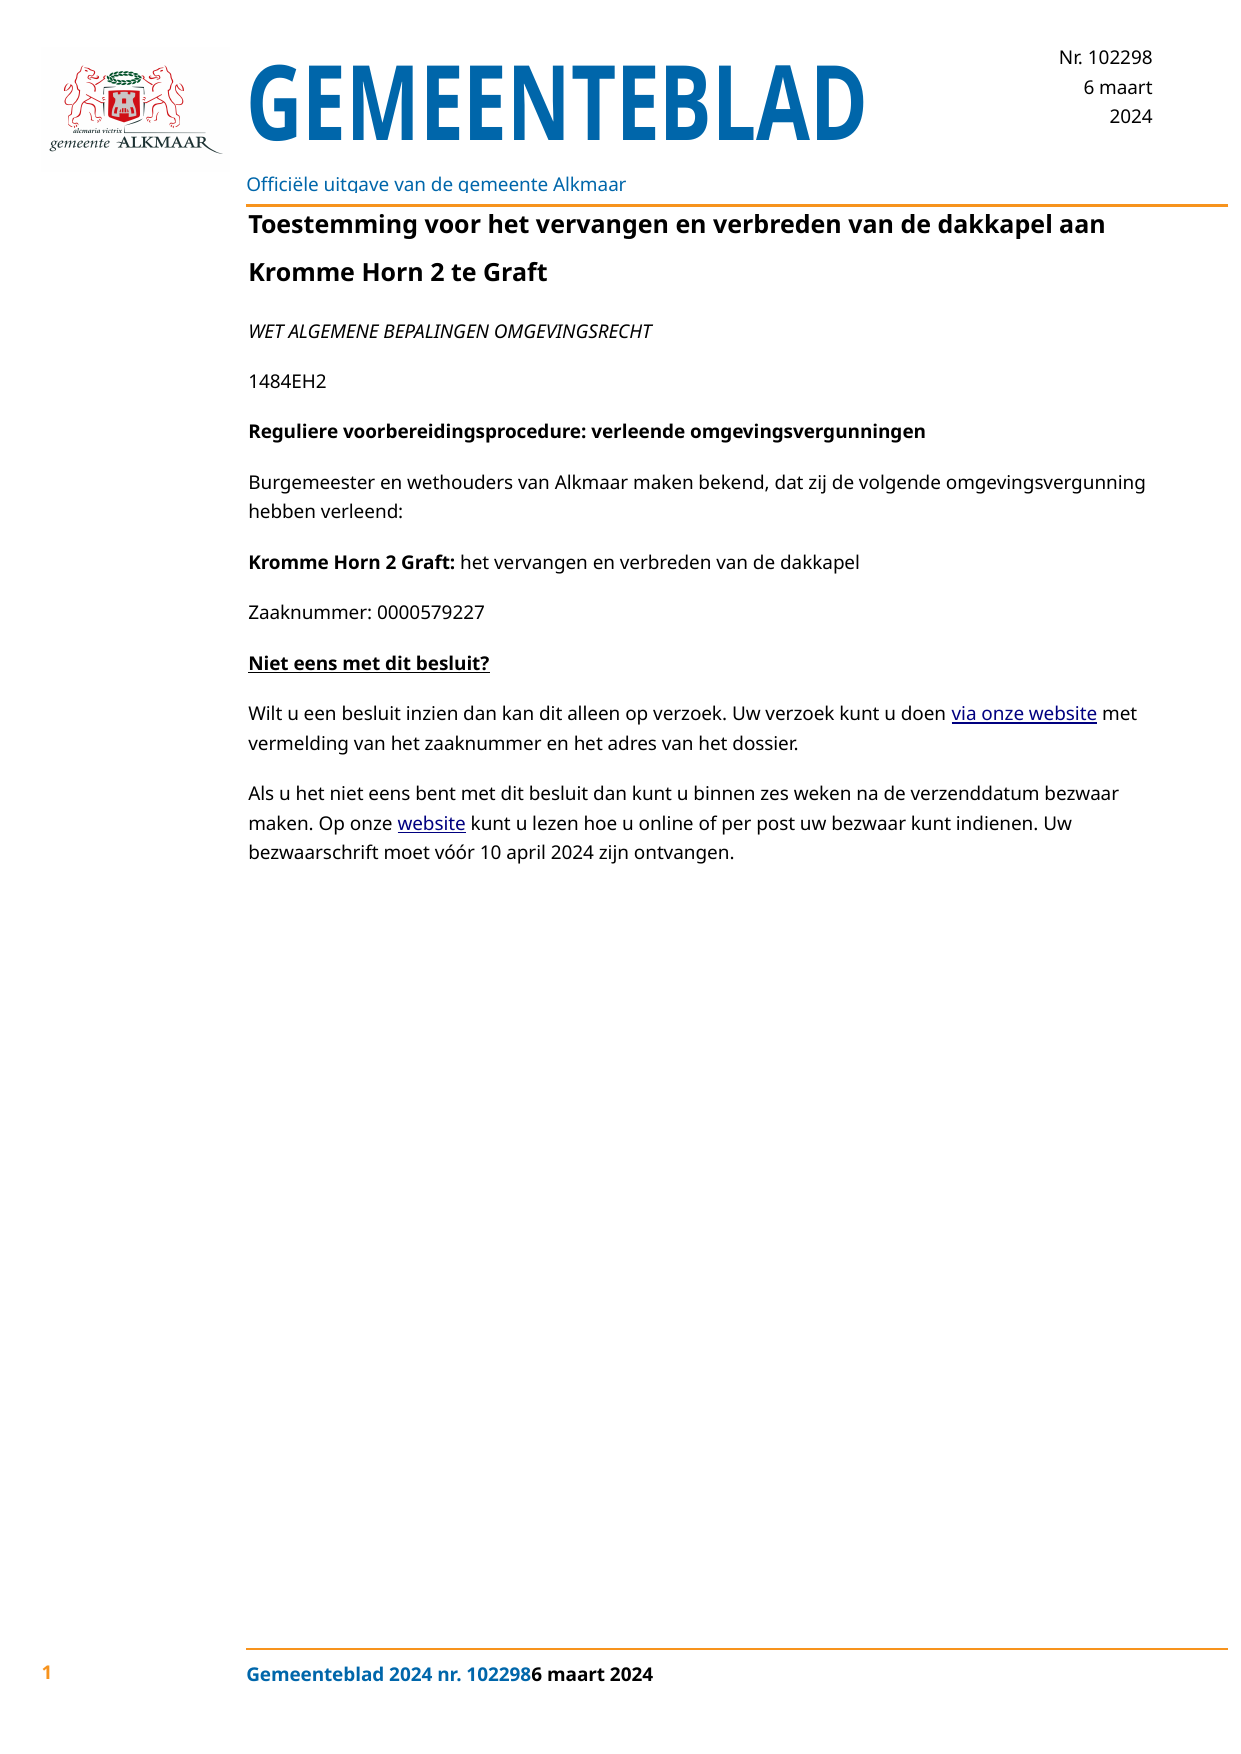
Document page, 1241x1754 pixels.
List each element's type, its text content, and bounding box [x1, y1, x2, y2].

text Niet eens met dit besluit? [248, 650, 1152, 676]
text Reguliere voorbereidingsprocedure: verleende omgevingsvergunningen [248, 419, 1152, 444]
text Zaaknummer: 0000579227 [248, 599, 1152, 625]
text Burgemeester en wethouders van Alkmaar maken bekend, dat zij de volgende omgevingsvergunning hebben verleend: [248, 469, 1152, 524]
picture [41, 47, 231, 172]
text Toestemming voor het vervangen en verbreden van de dakkapel aan Kromme Horn 2 te Graft [248, 207, 1152, 288]
text Kromme Horn 2 Graft: het vervangen en verbreden van de dakkapel [248, 549, 1152, 575]
text 1484EH2 [248, 368, 1152, 394]
text Als u het niet eens bent met dit besluit dan kunt u binnen zes weken na de verzenddatum bezwaar maken. Op onze website kunt u lezen hoe u online of per post uw bezwaar kunt indienen. Uw bezwaarschrift moet vóór 10 april 2024 zijn ontvangen. [248, 780, 1152, 865]
text Wilt u een besluit inzien dan kan dit alleen op verzoek. Uw verzoek kunt u doen via onze website met vermelding van het zaaknummer en het adres van het dossier. [248, 700, 1152, 756]
text WET ALGEMENE BEPALINGEN OMGEVINGSRECHT [248, 318, 1152, 344]
